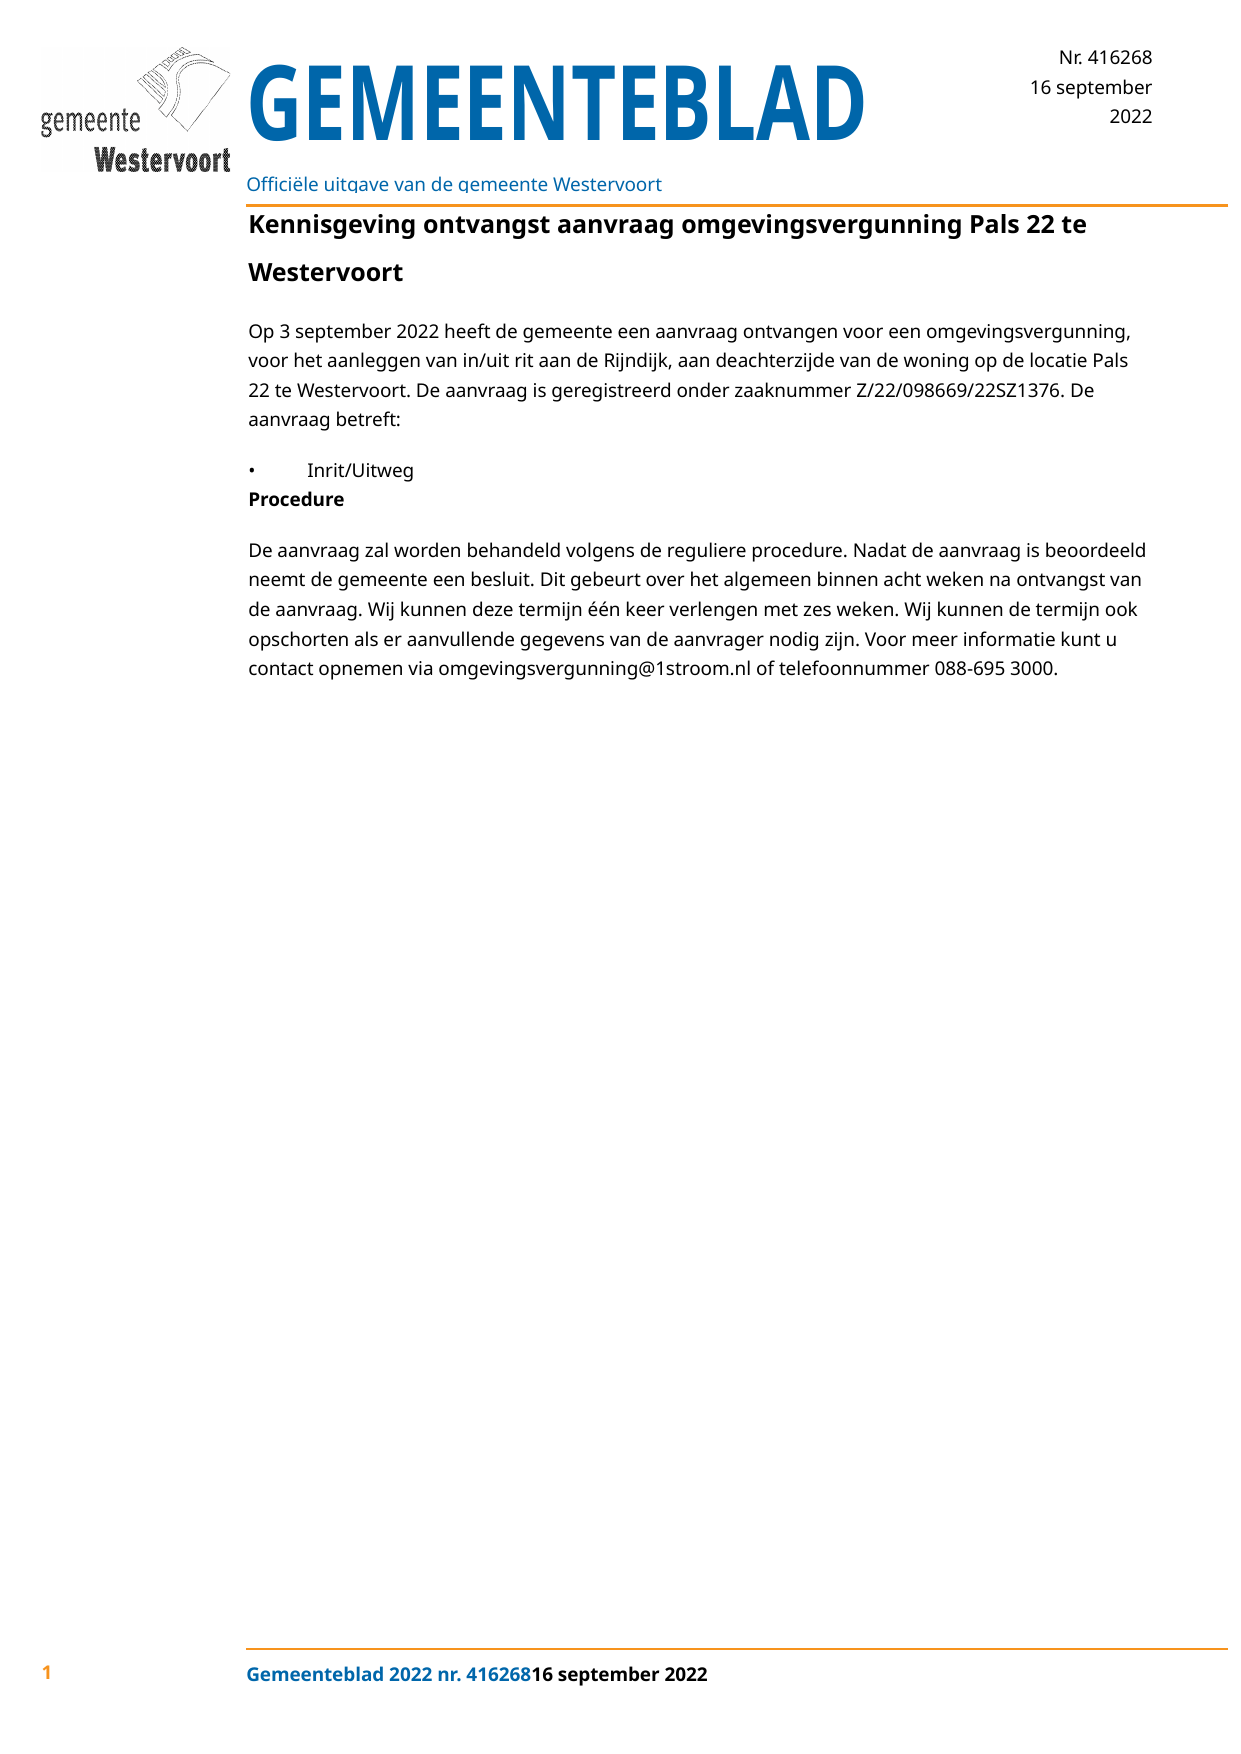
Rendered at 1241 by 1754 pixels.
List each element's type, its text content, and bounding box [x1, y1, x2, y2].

list Inrit/Uitweg [248, 457, 1152, 483]
text Kennisgeving ontvangst aanvraag omgevingsvergunning Pals 22 te Westervoort [248, 207, 1152, 288]
text Procedure [248, 487, 1152, 512]
text De aanvraag zal worden behandeld volgens de reguliere procedure. Nadat de aanvraag is beoordeeld neemt de gemeente een besluit. Dit gebeurt over het algemeen binnen acht weken na ontvangst van de aanvraag. Wij kunnen deze termijn één keer verlengen met zes weken. Wij kunnen de termijn ook opschorten als er aanvullende gegevens van de aanvrager nodig zijn. Voor meer informatie kunt u contact opnemen via omgevingsvergunning@1stroom.nl of telefoonnummer 088-695 3000. [248, 537, 1152, 681]
text Op 3 september 2022 heeft de gemeente een aanvraag ontvangen voor een omgevingsvergunning, voor het aanleggen van in/uit rit aan de Rijndijk, aan deachterzijde van de woning op de locatie Pals 22 te Westervoort. De aanvraag is geregistreerd onder zaaknummer Z/22/098669/22SZ1376. De aanvraag betreft: [248, 318, 1152, 432]
picture [41, 47, 231, 172]
